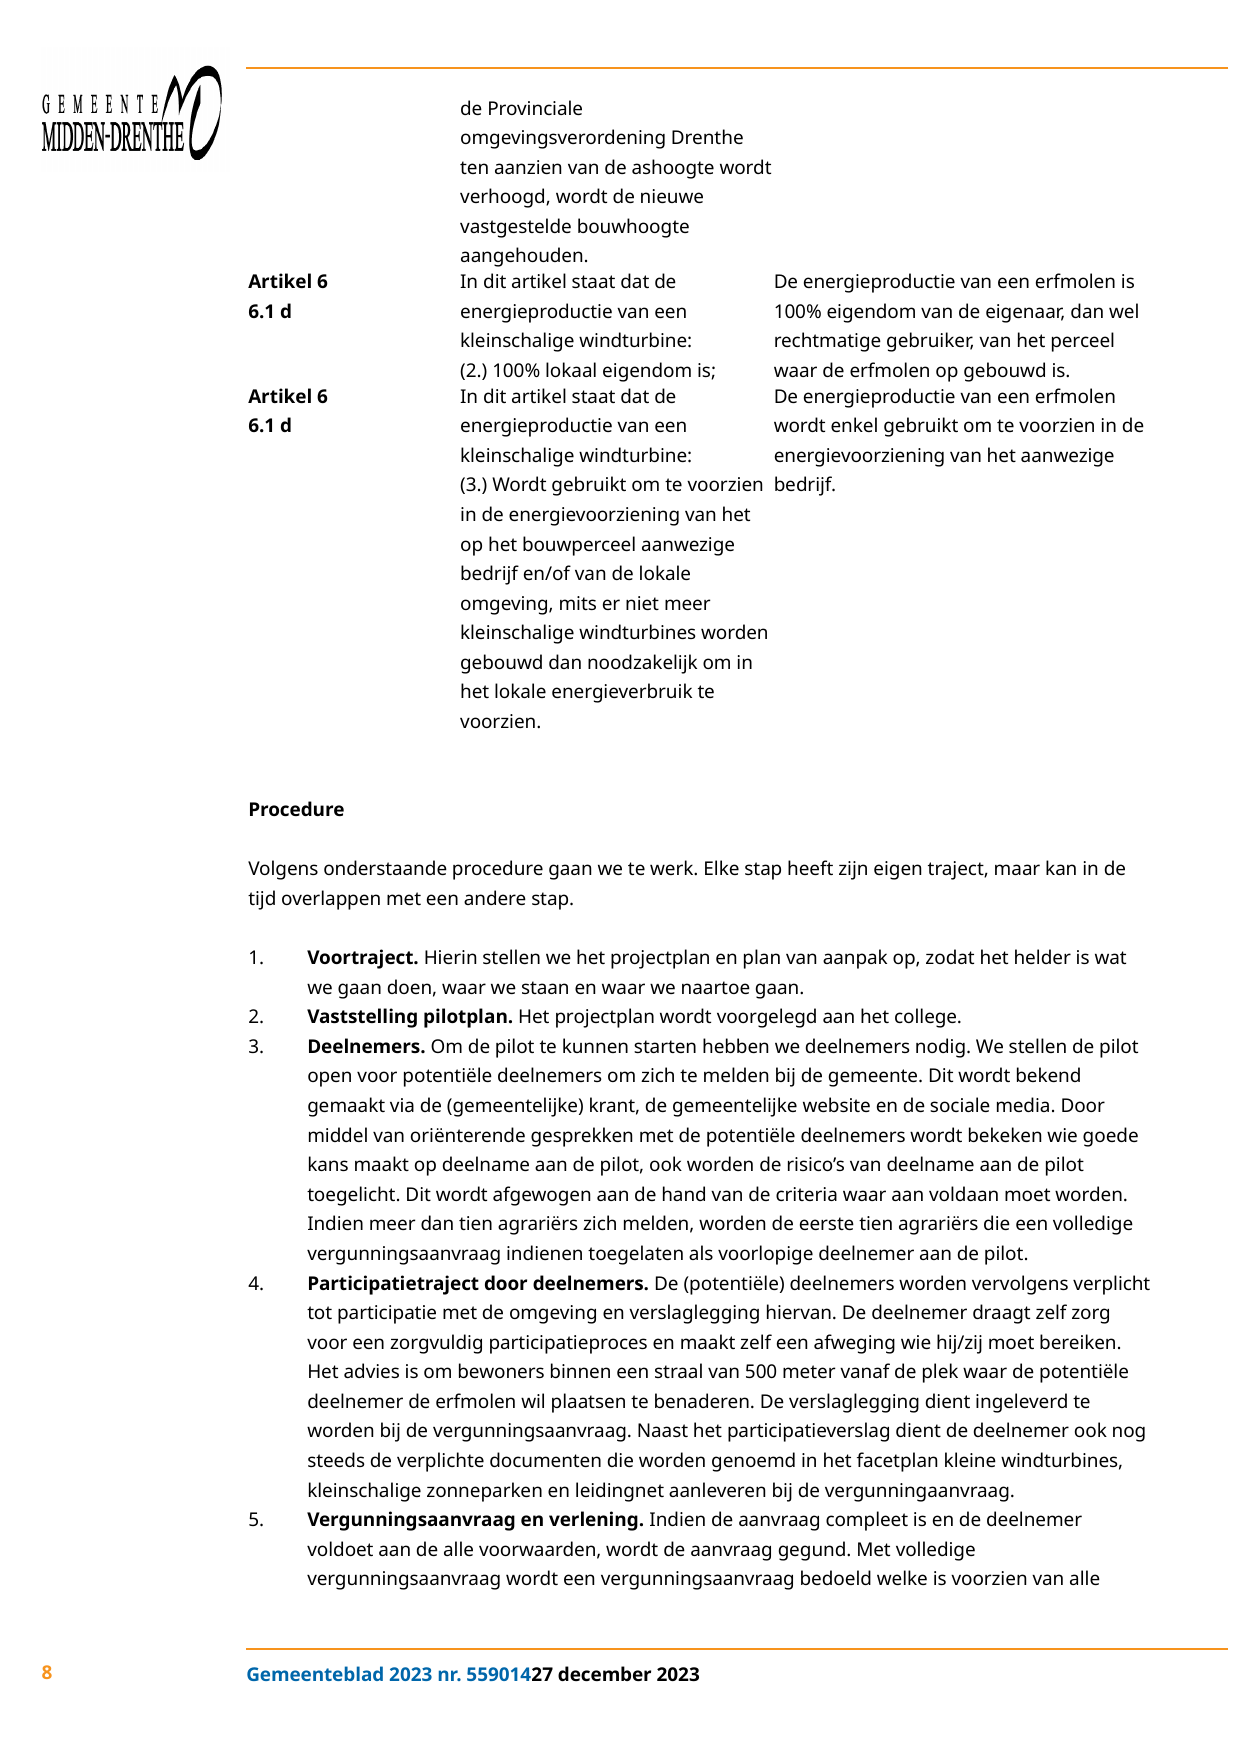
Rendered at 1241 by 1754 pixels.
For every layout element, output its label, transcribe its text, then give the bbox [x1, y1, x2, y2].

table_cell [774, 95, 1152, 268]
table_cell Artikel 6 6.1 d [248, 269, 460, 383]
table_cell De energieproductie van een erfmolen wordt enkel gebruikt om te voorzien in de energievoorziening van het aanwezige bedrijf. [774, 383, 1152, 734]
list Voortraject. Hierin stellen we het projectplan en plan van aanpak op, zodat het helder is wat we gaan doen, waar we staan en waar we naartoe gaan. [248, 944, 1152, 1000]
table_cell In dit artikel staat dat de energieproductie van een kleinschalige windturbine: (2.) 100% lokaal eigendom is; [460, 269, 773, 383]
text Volgens onderstaande procedure gaan we te werk. Elke stap heeft zijn eigen traject, maar kan in de tijd overlappen met een andere stap. [248, 856, 1152, 911]
picture [41, 47, 231, 172]
list Vaststelling pilotplan. Het projectplan wordt voorgelegd aan het college. [248, 1003, 1152, 1029]
table_cell De energieproductie van een erfmolen is 100% eigendom van de eigenaar, dan wel rechtmatige gebruiker, van het perceel waar de erfmolen op gebouwd is. [774, 269, 1152, 383]
table_cell [248, 95, 460, 268]
list Deelnemers. Om de pilot te kunnen starten hebben we deelnemers nodig. We stellen de pilot open voor potentiële deelnemers om zich te melden bij de gemeente. Dit wordt bekend gemaakt via de (gemeentelijke) krant, de gemeentelijke website en de sociale media. Door middel van oriënterende gesprekken met de potentiële deelnemers wordt bekeken wie goede kans maakt op deelname aan de pilot, ook worden de risico’s van deelname aan de pilot toegelicht. Dit wordt afgewogen aan de hand van de criteria waar aan voldaan moet worden. Indien meer dan tien agrariërs zich melden, worden de eerste tien agrariërs die een volledige vergunningsaanvraag indienen toegelaten als voorlopige deelnemer aan de pilot. [248, 1033, 1152, 1266]
text Procedure [248, 796, 1152, 822]
list Vergunningsaanvraag en verlening. Indien de aanvraag compleet is en de deelnemer voldoet aan de alle voorwaarden, wordt de aanvraag gegund. Met volledige vergunningsaanvraag wordt een vergunningsaanvraag bedoeld welke is voorzien van alle [248, 1506, 1152, 1591]
table_cell Artikel 6 6.1 d [248, 383, 460, 734]
table_cell de Provinciale omgevingsverordening Drenthe ten aanzien van de ashoogte wordt verhoogd, wordt de nieuwe vastgestelde bouwhoogte aangehouden. [460, 95, 773, 268]
list Participatietraject door deelnemers. De (potentiële) deelnemers worden vervolgens verplicht tot participatie met de omgeving en verslaglegging hiervan. De deelnemer draagt zelf zorg voor een zorgvuldig participatieproces en maakt zelf een afweging wie hij/zij moet bereiken. Het advies is om bewoners binnen een straal van 500 meter vanaf de plek waar de potentiële deelnemer de erfmolen wil plaatsen te benaderen. De verslaglegging dient ingeleverd te worden bij de vergunningsaanvraag. Naast het participatieverslag dient de deelnemer ook nog steeds de verplichte documenten die worden genoemd in het facetplan kleine windturbines, kleinschalige zonneparken en leidingnet aanleveren bij de vergunningaanvraag. [248, 1270, 1152, 1503]
table_cell In dit artikel staat dat de energieproductie van een kleinschalige windturbine: (3.) Wordt gebruikt om te voorzien in de energievoorziening van het op het bouwperceel aanwezige bedrijf en/of van de lokale omgeving, mits er niet meer kleinschalige windturbines worden gebouwd dan noodzakelijk om in het lokale energieverbruik te voorzien. [460, 383, 773, 734]
